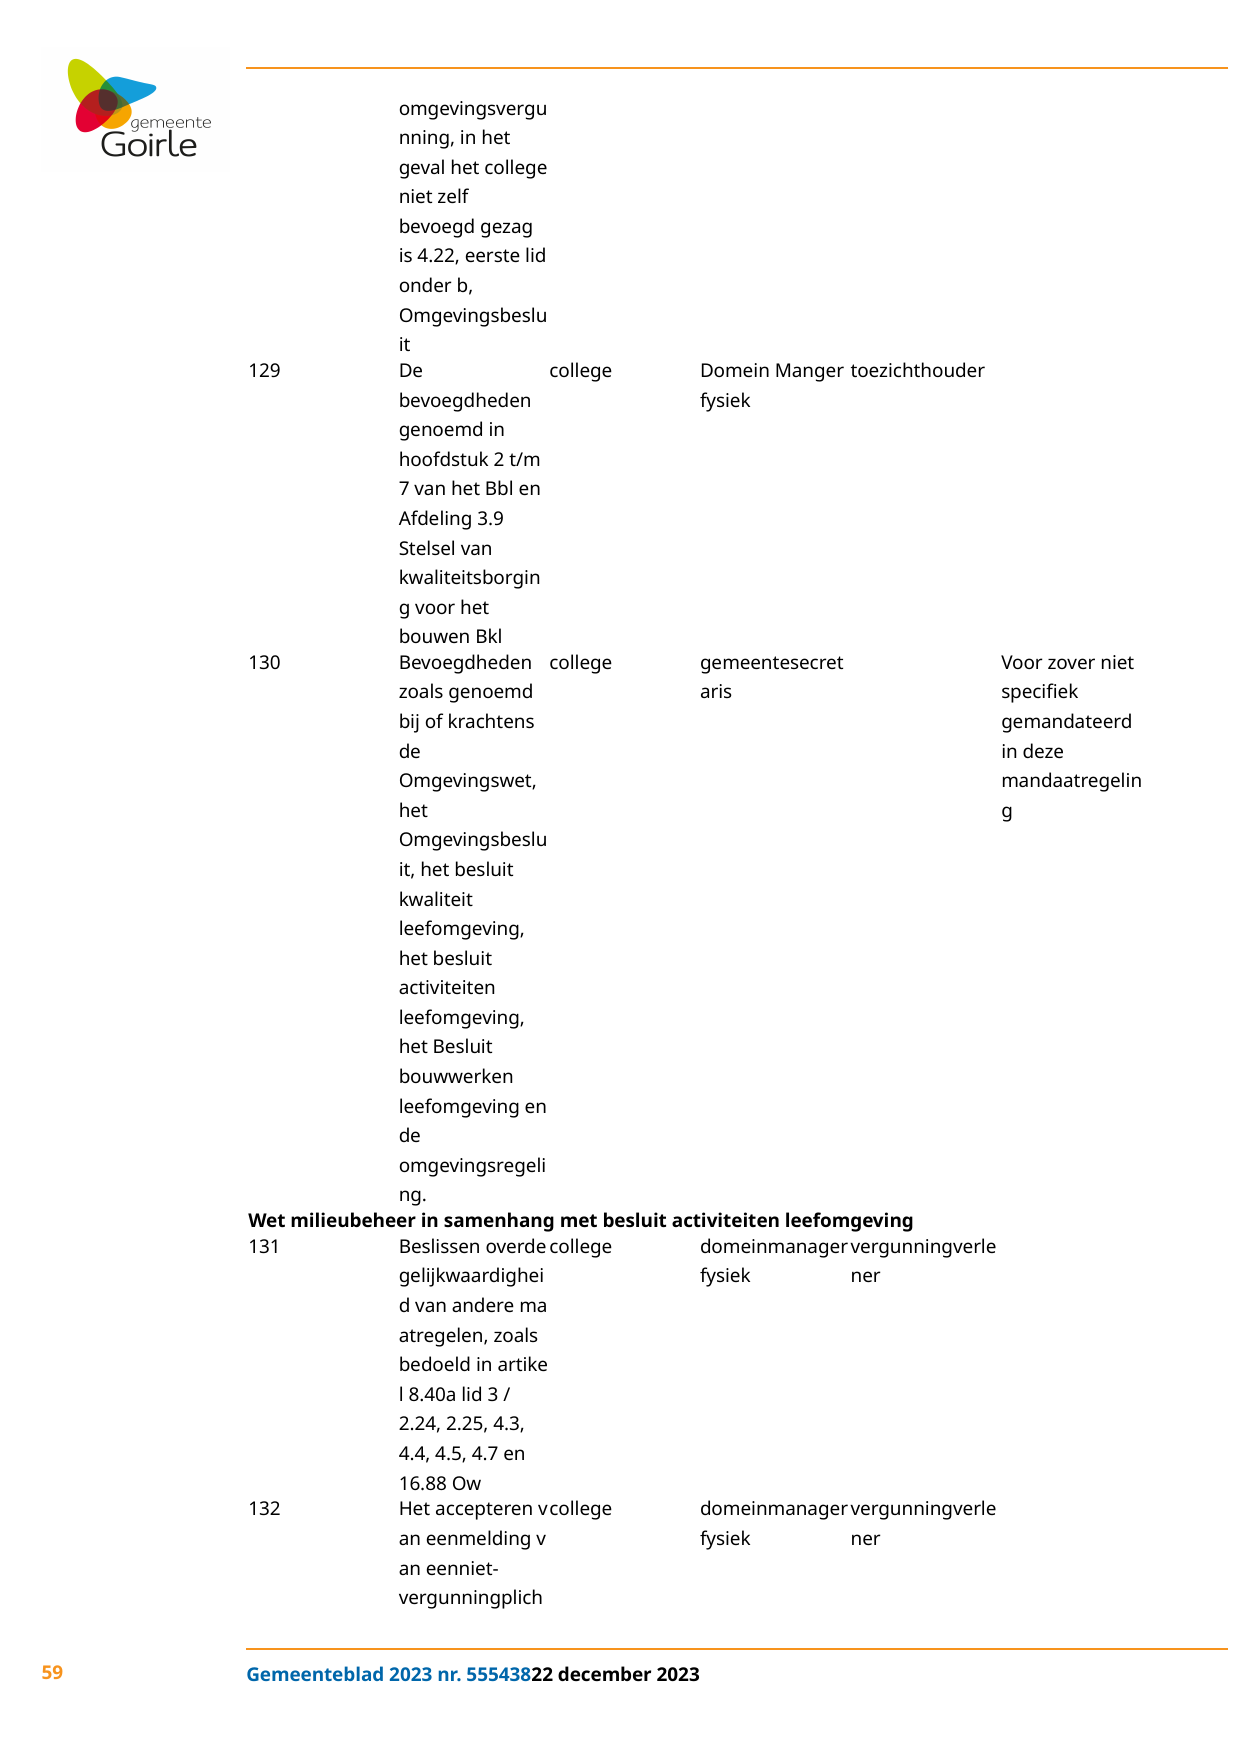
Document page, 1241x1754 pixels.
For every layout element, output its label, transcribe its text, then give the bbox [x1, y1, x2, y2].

table_cell 131 [248, 1233, 398, 1496]
table_cell [1001, 357, 1152, 649]
table_cell Het accepteren van eenmelding van eenniet-vergunningplich [399, 1496, 549, 1610]
table_cell De bevoegdheden genoemd in hoofdstuk 2 t/m 7 van het Bbl en Afdeling 3.9 Stelsel van kwaliteitsborging voor het bouwen Bkl [399, 357, 549, 649]
table_cell Bevoegdheden zoals genoemd bij of krachtens de Omgevingswet, het Omgevingsbesluit, het besluit kwaliteit leefomgeving, het besluit activiteiten leefomgeving, het Besluit bouwwerken leefomgeving en de omgevingsregeling. [399, 649, 549, 1207]
table_cell [1001, 1496, 1152, 1610]
table_cell domeinmanager fysiek [700, 1233, 850, 1496]
table_cell [700, 95, 850, 357]
table_cell domeinmanager fysiek [700, 1496, 850, 1610]
table_cell Domein Manger fysiek [700, 357, 850, 649]
table_cell [549, 95, 700, 357]
table_cell [1001, 1233, 1152, 1496]
table_cell college [549, 1233, 700, 1496]
table_cell college [549, 649, 700, 1207]
table_cell 130 [248, 649, 398, 1207]
table_cell [850, 649, 1001, 1207]
table_cell [850, 95, 1001, 357]
table_cell 129 [248, 357, 398, 649]
table_cell Beslissen overde gelijkwaardigheid van andere maatregelen, zoals bedoeld in artikel 8.40a lid 3 / 2.24, 2.25, 4.3, 4.4, 4.5, 4.7 en 16.88 Ow [399, 1233, 549, 1496]
table_cell [1001, 95, 1152, 357]
table_cell college [549, 357, 700, 649]
table_cell Wet milieubeheer in samenhang met besluit activiteiten leefomgeving [248, 1208, 1152, 1233]
table_cell toezichthouder [850, 357, 1001, 649]
table_cell 132 [248, 1496, 398, 1610]
table_cell Voor zover niet specifiek gemandateerd in deze mandaatregeling [1001, 649, 1152, 1207]
table_cell [248, 95, 398, 357]
table_cell omgevingsvergunning, in het geval het college niet zelf bevoegd gezag is 4.22, eerste lid onder b, Omgevingsbesluit [399, 95, 549, 357]
picture [41, 47, 231, 172]
table_cell vergunningverlener [850, 1496, 1001, 1610]
table_cell college [549, 1496, 700, 1610]
table_cell vergunningverlener [850, 1233, 1001, 1496]
table_cell gemeentesecretaris [700, 649, 850, 1207]
